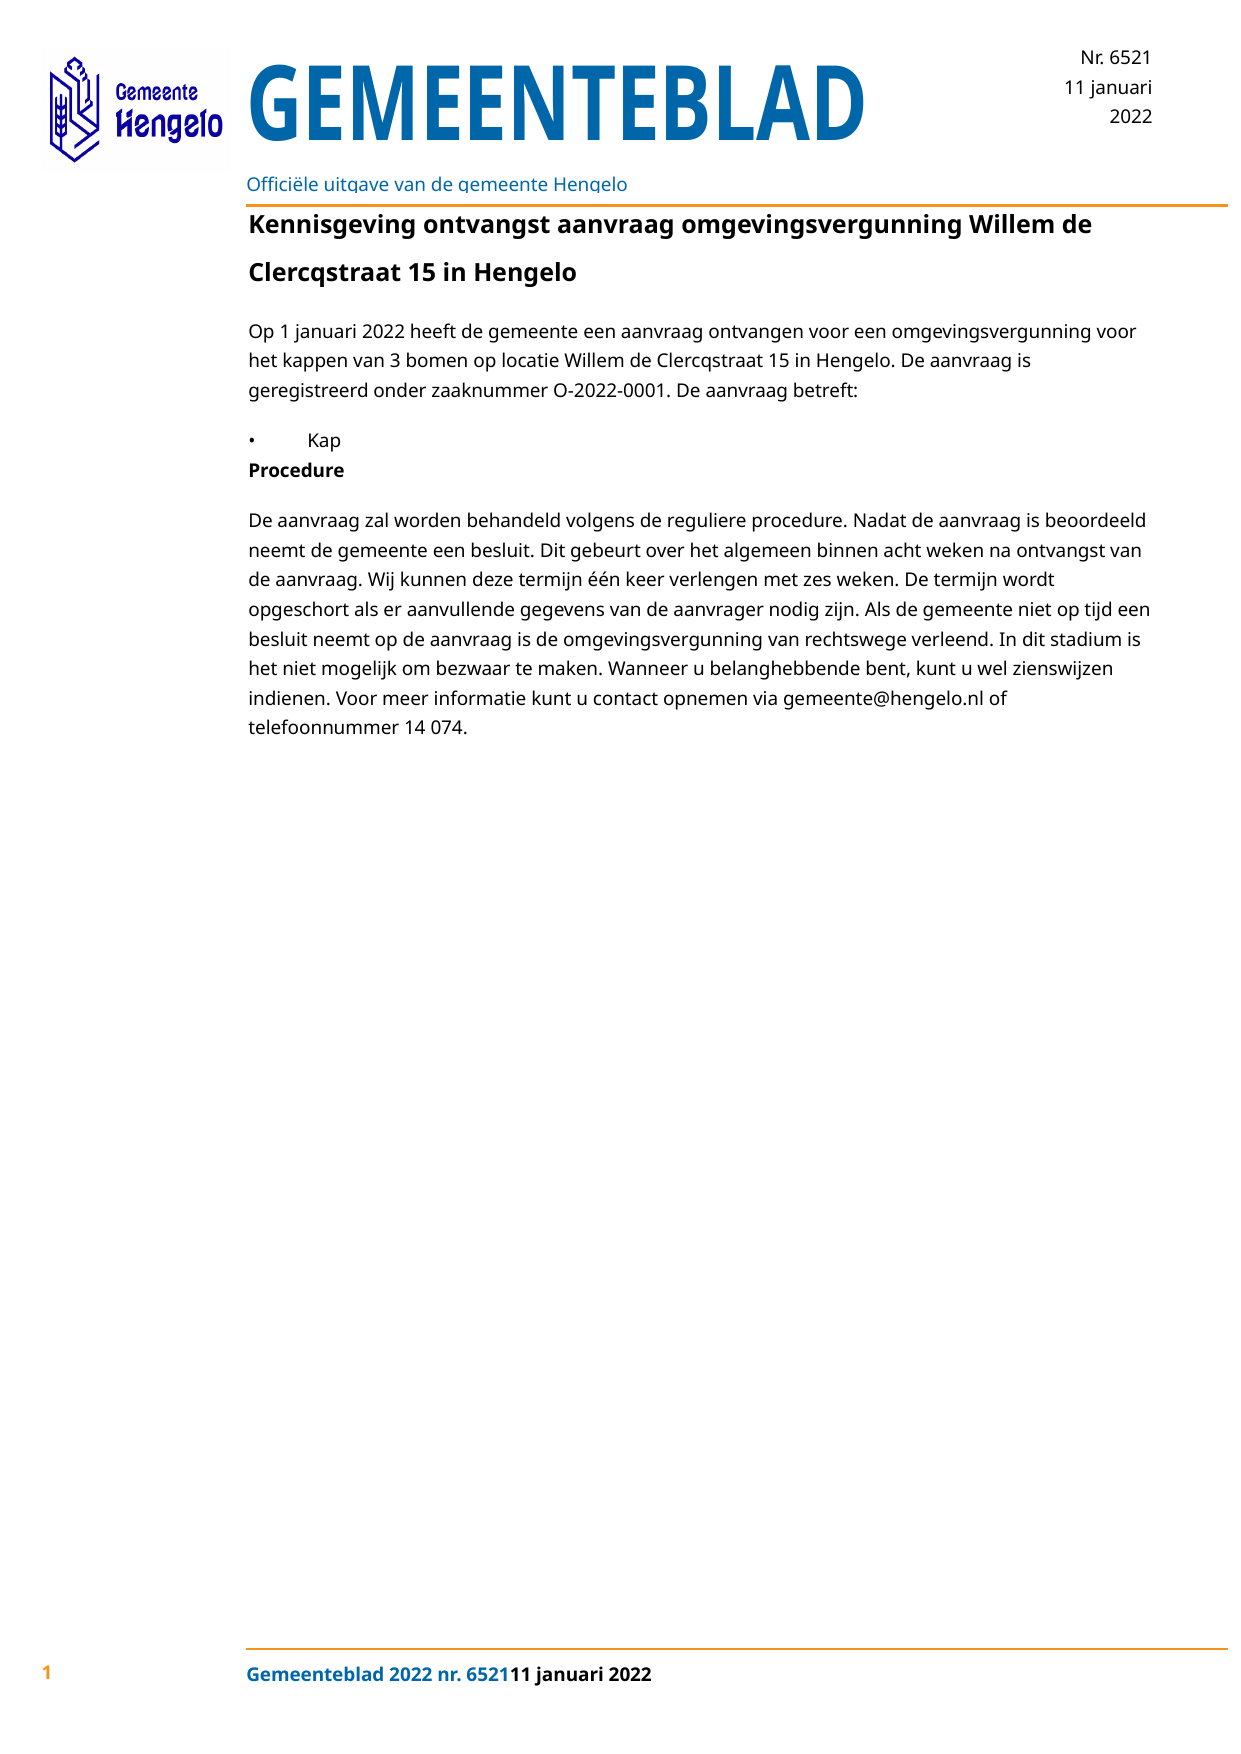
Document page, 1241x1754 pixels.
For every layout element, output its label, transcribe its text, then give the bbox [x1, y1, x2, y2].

text Kennisgeving ontvangst aanvraag omgevingsvergunning Willem de Clercqstraat 15 in Hengelo [248, 207, 1152, 288]
text Op 1 januari 2022 heeft de gemeente een aanvraag ontvangen voor een omgevingsvergunning voor het kappen van 3 bomen op locatie Willem de Clercqstraat 15 in Hengelo. De aanvraag is geregistreerd onder zaaknummer O-2022-0001. De aanvraag betreft: [248, 318, 1152, 403]
text De aanvraag zal worden behandeld volgens de reguliere procedure. Nadat de aanvraag is beoordeeld neemt de gemeente een besluit. Dit gebeurt over het algemeen binnen acht weken na ontvangst van de aanvraag. Wij kunnen deze termijn één keer verlengen met zes weken. De termijn wordt opgeschort als er aanvullende gegevens van de aanvrager nodig zijn. Als de gemeente niet op tijd een besluit neemt op de aanvraag is de omgevingsvergunning van rechtswege verleend. In dit stadium is het niet mogelijk om bezwaar te maken. Wanneer u belanghebbende bent, kunt u wel zienswijzen indienen. Voor meer informatie kunt u contact opnemen via gemeente@hengelo.nl of telefoonnummer 14 074. [248, 507, 1152, 740]
picture [41, 47, 231, 172]
list Kap [248, 427, 1152, 453]
text Procedure [248, 457, 1152, 483]
